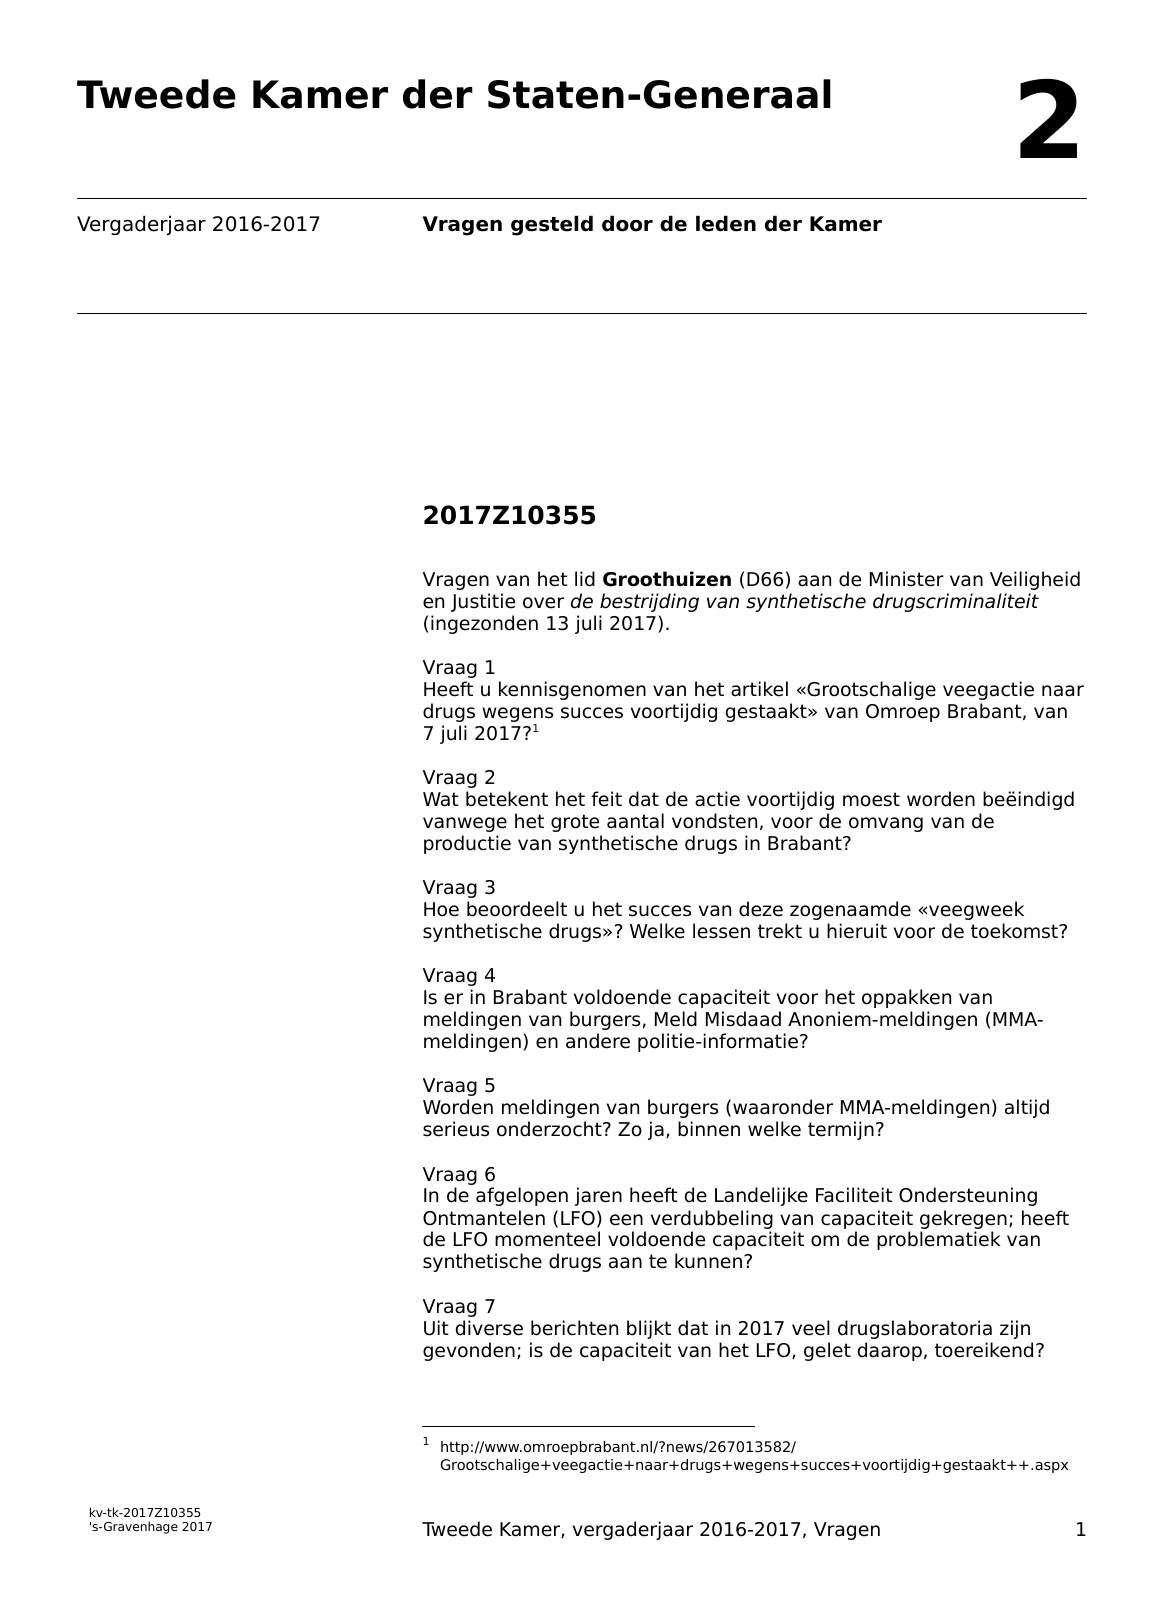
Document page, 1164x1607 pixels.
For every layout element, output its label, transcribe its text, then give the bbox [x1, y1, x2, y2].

text Hoe beoordeelt u het succes van deze zogenaamde «veegweek synthetische drugs»? Welke lessen trekt u hieruit voor de toekomst? [422, 899, 1087, 943]
text Vraag 7 [422, 1296, 1087, 1317]
text kv-tk-2017Z10355 [88, 1506, 323, 1520]
table_header Tweede Kamer der Staten-Generaal [77, 59, 886, 198]
text 2017Z10355 [422, 501, 1087, 531]
text Vraag 6 [422, 1163, 1087, 1185]
text Vraag 4 [422, 965, 1087, 987]
table_header 2 [886, 59, 1087, 198]
text Vraag 2 [422, 767, 1087, 789]
text In de afgelopen jaren heeft de Landelijke Faciliteit Ondersteuning Ontmantelen (LFO) een verdubbeling van capaciteit gekregen; heeft de LFO momenteel voldoende capaciteit om de problematiek van synthetische drugs aan te kunnen? [422, 1185, 1087, 1273]
text Uit diverse berichten blijkt dat in 2017 veel drugslaboratoria zijn gevonden; is de capaciteit van het LFO, gelet daarop, toereikend? [422, 1317, 1087, 1361]
text Is er in Brabant voldoende capaciteit voor het oppakken van meldingen van burgers, Meld Misdaad Anoniem-meldingen (MMA-meldingen) en andere politie-informatie? [422, 987, 1087, 1053]
text Wat betekent het feit dat de actie voortijdig moest worden beëindigd vanwege het grote aantal vondsten, voor de omvang van de productie van synthetische drugs in Brabant? [422, 789, 1087, 855]
text Vraag 1 [422, 657, 1087, 679]
text Vraag 5 [422, 1075, 1087, 1097]
table_cell Vergaderjaar 2016-2017 [77, 199, 422, 313]
text Heeft u kennisgenomen van het artikel «Grootschalige veegactie naar drugs wegens succes voortijdig gestaakt» van Omroep Brabant, van 7 juli 2017? [422, 679, 1087, 745]
text Vraag 3 [422, 877, 1087, 899]
text http://www.omroepbrabant.nl/?news/267013582/Grootschalige+veegactie+naar+drugs+wegens+succes+voortijdig+gestaakt++.aspx [422, 1435, 1087, 1474]
text 's-Gravenhage 2017 [88, 1520, 323, 1534]
text Vragen van het lid Groothuizen (D66) aan de Minister van Veiligheid en Justitie over de bestrijding van synthetische drugscriminaliteit (ingezonden 13 juli 2017). [422, 569, 1087, 635]
text Worden meldingen van burgers (waaronder MMA-meldingen) altijd serieus onderzocht? Zo ja, binnen welke termijn? [422, 1097, 1087, 1141]
table_cell Vragen gesteld door de leden der Kamer [422, 199, 1087, 313]
